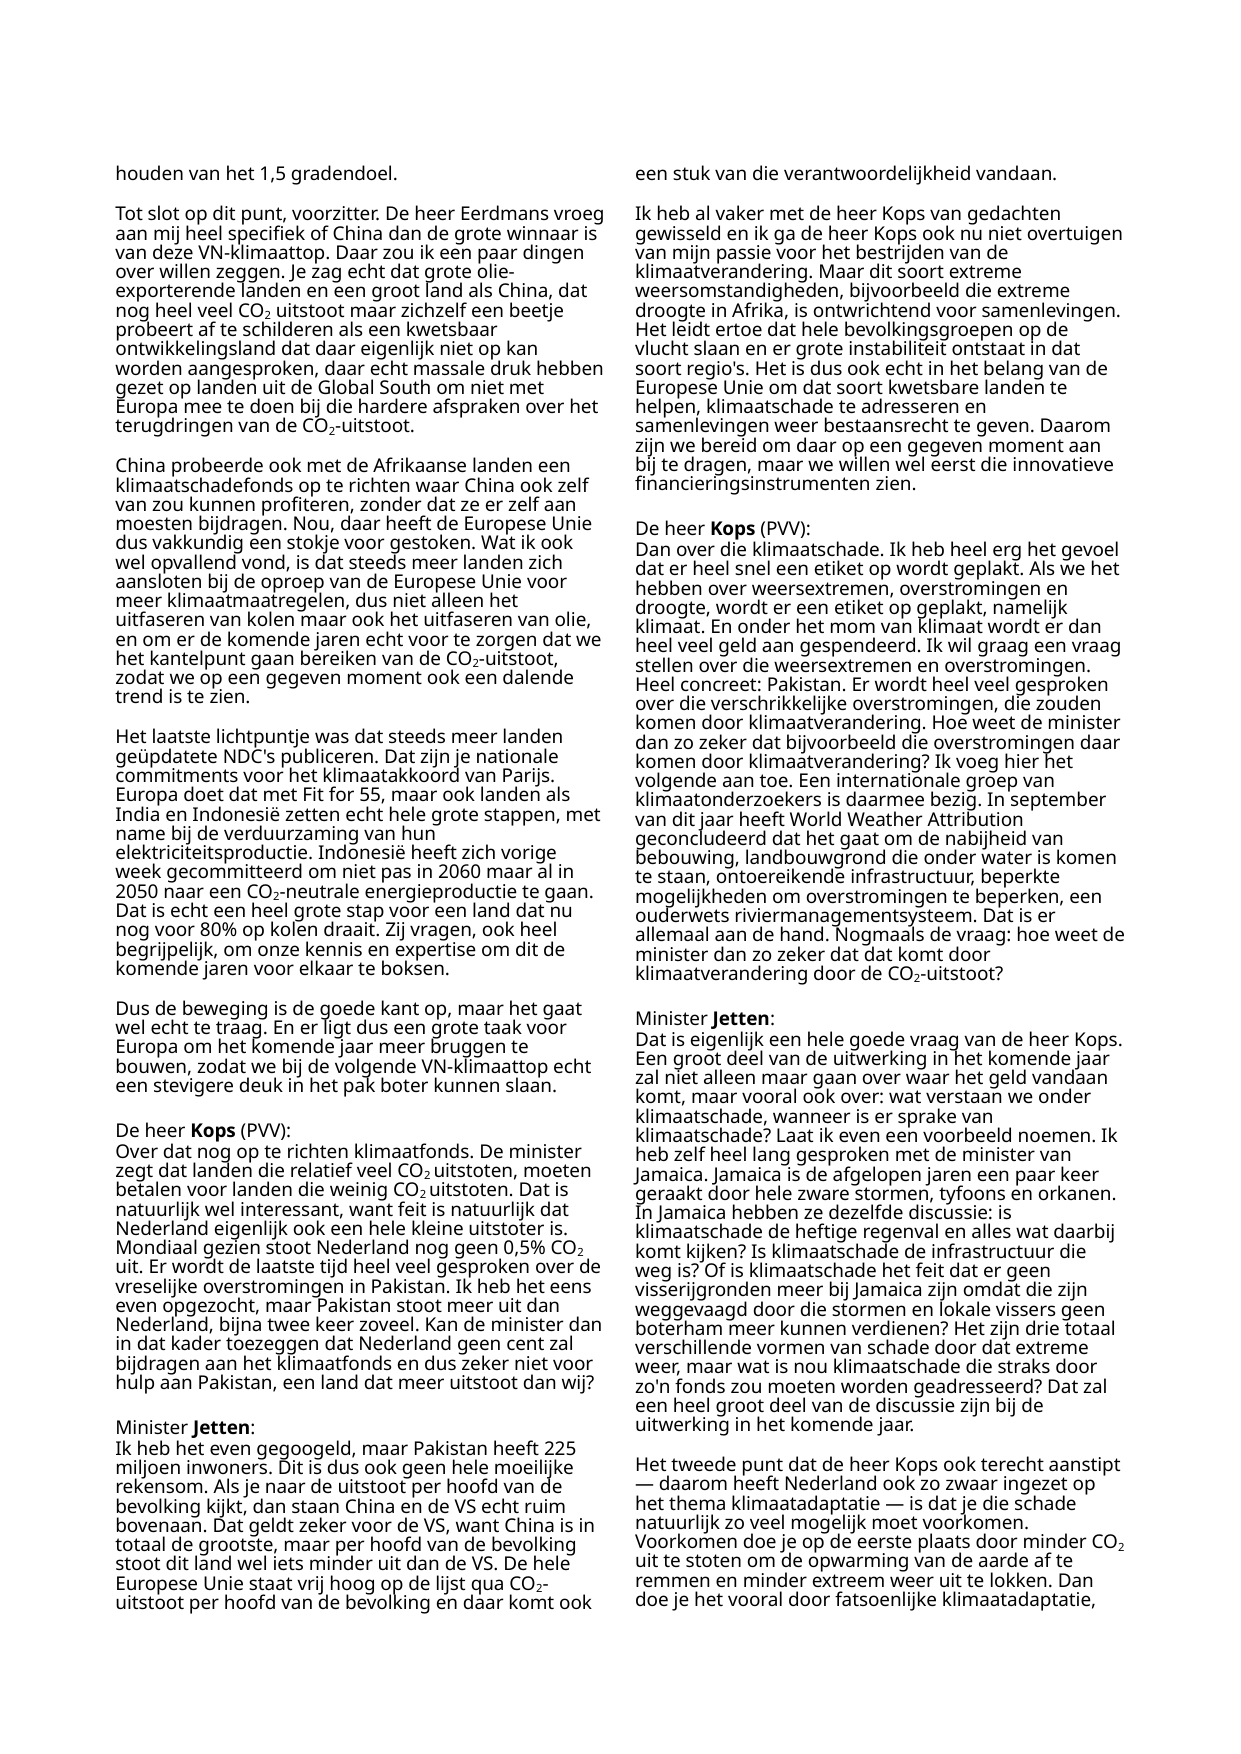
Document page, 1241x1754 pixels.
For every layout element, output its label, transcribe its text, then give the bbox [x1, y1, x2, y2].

text Ik heb al vaker met de heer Kops van gedachten gewisseld en ik ga de heer Kops ook nu niet overtuigen van mijn passie voor het bestrijden van de klimaatverandering. Maar dit soort extreme weersomstandigheden, bijvoorbeeld die extreme droogte in Afrika, is ontwrichtend voor samenlevingen. Het leidt ertoe dat hele bevolkingsgroepen op de vlucht slaan en er grote instabiliteit ontstaat in dat soort regio's. Het is dus ook echt in het belang van de Europese Unie om dat soort kwetsbare landen te helpen, klimaatschade te adresseren en samenlevingen weer bestaansrecht te geven. Daarom zijn we bereid om daar op een gegeven moment aan bij te dragen, maar we willen wel eerst die innovatieve financieringsinstrumenten zien. [635, 205, 1125, 494]
text De heer Kops (PVV): [115, 1117, 605, 1143]
text Over dat nog op te richten klimaatfonds. De minister zegt dat landen die relatief veel CO2 uitstoten, moeten betalen voor landen die weinig CO2 uitstoten. Dat is natuurlijk wel interessant, want feit is natuurlijk dat Nederland eigenlijk ook een hele kleine uitstoter is. Mondiaal gezien stoot Nederland nog geen 0,5% CO2 uit. Er wordt de laatste tijd heel veel gesproken over de vreselijke overstromingen in Pakistan. Ik heb het eens even opgezocht, maar Pakistan stoot meer uit dan Nederland, bijna twee keer zoveel. Kan de minister dan in dat kader toezeggen dat Nederland geen cent zal bijdragen aan het klimaatfonds en dus zeker niet voor hulp aan Pakistan, een land dat meer uitstoot dan wij? [115, 1143, 605, 1393]
text Ik heb het even gegoogeld, maar Pakistan heeft 225 miljoen inwoners. Dit is dus ook geen hele moeilijke rekensom. Als je naar de uitstoot per hoofd van de bevolking kijkt, dan staan China en de VS echt ruim bovenaan. Dat geldt zeker voor de VS, want China is in totaal de grootste, maar per hoofd van de bevolking stoot dit land wel iets minder uit dan de VS. De hele Europese Unie staat vrij hoog op de lijst qua CO2-uitstoot per hoofd van de bevolking en daar komt ook [115, 1440, 605, 1613]
text Tot slot op dit punt, voorzitter. De heer Eerdmans vroeg aan mij heel specifiek of China dan de grote winnaar is van deze VN-klimaattop. Daar zou ik een paar dingen over willen zeggen. Je zag echt dat grote olie-exporterende landen en een groot land als China, dat nog heel veel CO2 uitstoot maar zichzelf een beetje probeert af te schilderen als een kwetsbaar ontwikkelingsland dat daar eigenlijk niet op kan worden aangesproken, daar echt massale druk hebben gezet op landen uit de Global South om niet met Europa mee te doen bij die hardere afspraken over het terugdringen van de CO2-uitstoot. [115, 205, 605, 437]
text een stuk van die verantwoordelijkheid vandaan. [635, 165, 1125, 184]
text De heer Kops (PVV): [635, 515, 1125, 541]
text Minister Jetten: [635, 1005, 1125, 1031]
text Minister Jetten: [115, 1414, 605, 1440]
text houden van het 1,5 gradendoel. [115, 165, 605, 184]
text Het tweede punt dat de heer Kops ook terecht aanstipt — daarom heeft Nederland ook zo zwaar ingezet op het thema klimaatadaptatie — is dat je die schade natuurlijk zo veel mogelijk moet voorkomen. Voorkomen doe je op de eerste plaats door minder CO2 uit te stoten om de opwarming van de aarde af te remmen en minder extreem weer uit te lokken. Dan doe je het vooral door fatsoenlijke klimaatadaptatie, [635, 1456, 1125, 1610]
text Dus de beweging is de goede kant op, maar het gaat wel echt te traag. En er ligt dus een grote taak voor Europa om het komende jaar meer bruggen te bouwen, zodat we bij de volgende VN-klimaattop echt een stevigere deuk in het pak boter kunnen slaan. [115, 1000, 605, 1096]
text Dat is eigenlijk een hele goede vraag van de heer Kops. Een groot deel van de uitwerking in het komende jaar zal niet alleen maar gaan over waar het geld vandaan komt, maar vooral ook over: wat verstaan we onder klimaatschade, wanneer is er sprake van klimaatschade? Laat ik even een voorbeeld noemen. Ik heb zelf heel lang gesproken met de minister van Jamaica. Jamaica is de afgelopen jaren een paar keer geraakt door hele zware stormen, tyfoons en orkanen. In Jamaica hebben ze dezelfde discussie: is klimaatschade de heftige regenval en alles wat daarbij komt kijken? Is klimaatschade de infrastructuur die weg is? Of is klimaatschade het feit dat er geen visserijgronden meer bij Jamaica zijn omdat die zijn weggevaagd door die stormen en lokale vissers geen boterham meer kunnen verdienen? Het zijn drie totaal verschillende vormen van schade door dat extreme weer, maar wat is nou klimaatschade die straks door zo'n fonds zou moeten worden geadresseerd? Dat zal een heel groot deel van de discussie zijn bij de uitwerking in het komende jaar. [635, 1031, 1125, 1435]
text China probeerde ook met de Afrikaanse landen een klimaatschadefonds op te richten waar China ook zelf van zou kunnen profiteren, zonder dat ze er zelf aan moesten bijdragen. Nou, daar heeft de Europese Unie dus vakkundig een stokje voor gestoken. Wat ik ook wel opvallend vond, is dat steeds meer landen zich aansloten bij de oproep van de Europese Unie voor meer klimaatmaatregelen, dus niet alleen het uitfaseren van kolen maar ook het uitfaseren van olie, en om er de komende jaren echt voor te zorgen dat we het kantelpunt gaan bereiken van de CO2-uitstoot, zodat we op een gegeven moment ook een dalende trend is te zien. [115, 457, 605, 708]
text Dan over die klimaatschade. Ik heb heel erg het gevoel dat er heel snel een etiket op wordt geplakt. Als we het hebben over weersextremen, overstromingen en droogte, wordt er een etiket op geplakt, namelijk klimaat. En onder het mom van klimaat wordt er dan heel veel geld aan gespendeerd. Ik wil graag een vraag stellen over die weersextremen en overstromingen. Heel concreet: Pakistan. Er wordt heel veel gesproken over die verschrikkelijke overstromingen, die zouden komen door klimaatverandering. Hoe weet de minister dan zo zeker dat bijvoorbeeld die overstromingen daar komen door klimaatverandering? Ik voeg hier het volgende aan toe. Een internationale groep van klimaatonderzoekers is daarmee bezig. In september van dit jaar heeft World Weather Attribution geconcludeerd dat het gaat om de nabijheid van bebouwing, landbouwgrond die onder water is komen te staan, ontoereikende infrastructuur, beperkte mogelijkheden om overstromingen te beperken, een ouderwets riviermanagementsysteem. Dat is er allemaal aan de hand. Nogmaals de vraag: hoe weet de minister dan zo zeker dat dat komt door klimaatverandering door de CO2-uitstoot? [635, 541, 1125, 984]
text Het laatste lichtpuntje was dat steeds meer landen geüpdatete NDC's publiceren. Dat zijn je nationale commitments voor het klimaatakkoord van Parijs. Europa doet dat met Fit for 55, maar ook landen als India en Indonesië zetten echt hele grote stappen, met name bij de verduurzaming van hun elektriciteitsproductie. Indonesië heeft zich vorige week gecommitteerd om niet pas in 2060 maar al in 2050 naar een CO2-neutrale energieproductie te gaan. Dat is echt een heel grote stap voor een land dat nu nog voor 80% op kolen draait. Zij vragen, ook heel begrijpelijk, om onze kennis en expertise om dit de komende jaren voor elkaar te boksen. [115, 728, 605, 979]
